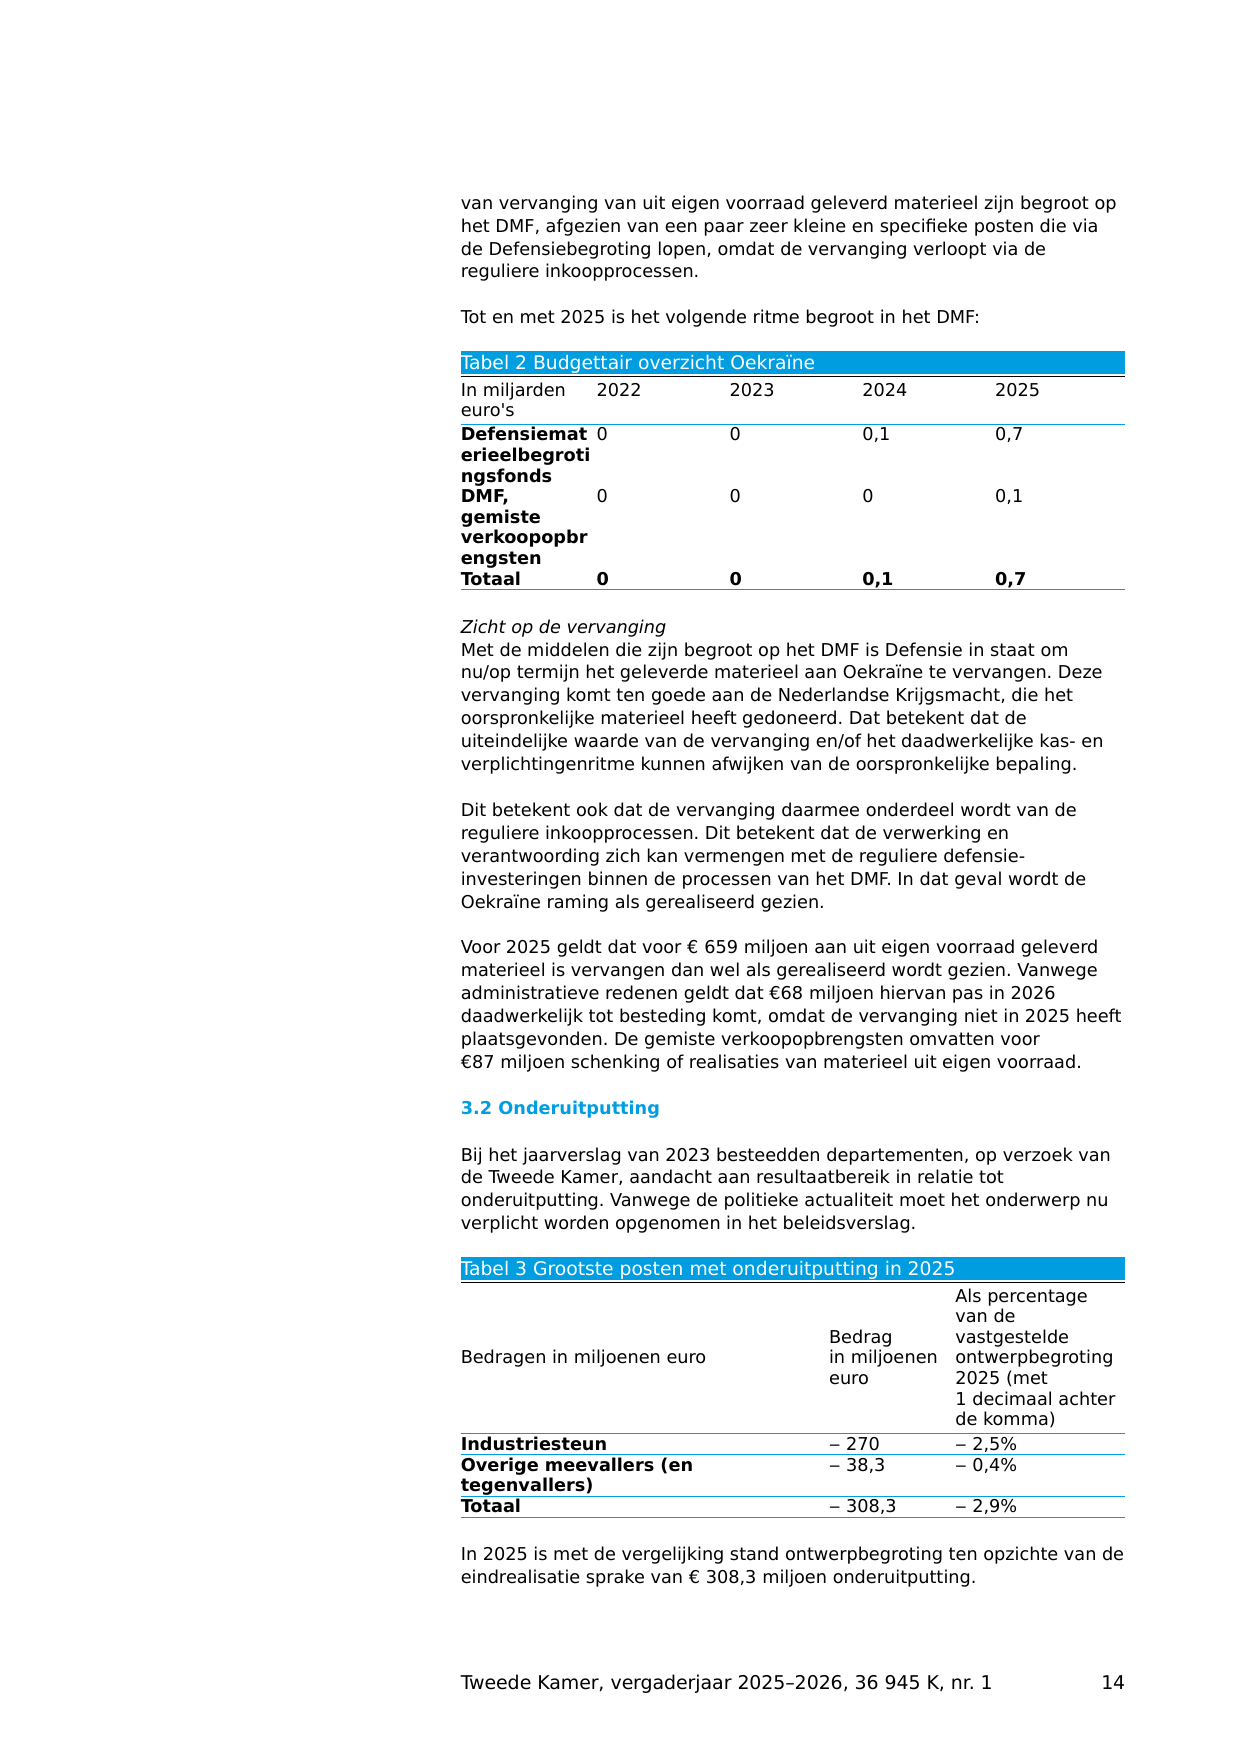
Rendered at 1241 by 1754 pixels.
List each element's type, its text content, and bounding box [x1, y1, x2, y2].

table_cell 0 [726, 425, 859, 486]
table_cell ‒ 308,3 [826, 1497, 952, 1517]
table_cell ‒ 0,4% [952, 1455, 1125, 1496]
table_cell ‒ 2,5% [952, 1434, 1125, 1454]
title 3.2 Onderuitputting [461, 1096, 1125, 1119]
text Bij het jaarverslag van 2023 besteedden departementen, op verzoek van de Tweede Kamer, aandacht aan resultaatbereik in relatie tot onderuitputting. Vanwege de politieke actualiteit moet het onderwerp nu verplicht worden opgenomen in het beleidsverslag. [461, 1143, 1125, 1234]
table_cell 0 [726, 569, 859, 589]
table_cell 2023 [726, 377, 859, 424]
table_cell 2024 [859, 377, 992, 424]
table_cell 2022 [594, 377, 726, 424]
table_cell 0 [726, 486, 859, 569]
table_cell 0,7 [992, 569, 1125, 589]
table_cell Bedragen in miljoenen euro [461, 1283, 826, 1433]
table_cell 0,1 [859, 425, 992, 486]
table_cell Industriesteun [461, 1434, 826, 1454]
table_cell 0,1 [859, 569, 992, 589]
table_cell In miljarden euro's [461, 377, 593, 424]
text Voor 2025 geldt dat voor € 659 miljoen aan uit eigen voorraad geleverd materieel is vervangen dan wel als gerealiseerd wordt gezien. Vanwege administratieve redenen geldt dat €68 miljoen hiervan pas in 2026 daadwerkelijk tot besteding komt, omdat de vervanging niet in 2025 heeft plaatsgevonden. De gemiste verkoopopbrengsten omvatten voor €87 miljoen schenking of realisaties van materieel uit eigen voorraad. [461, 936, 1125, 1073]
table_cell 0 [594, 486, 726, 569]
table_cell 0,1 [992, 486, 1125, 569]
table_cell Totaal [461, 1497, 826, 1517]
table_cell Defensiematerieelbegrotingsfonds [461, 425, 593, 486]
text Dit betekent ook dat de vervanging daarmee onderdeel wordt van de reguliere inkoopprocessen. Dit betekent dat de verwerking en verantwoording zich kan vermengen met de reguliere defensie-investeringen binnen de processen van het DMF. In dat geval wordt de Oekraïne raming als gerealiseerd gezien. [461, 798, 1125, 913]
table_cell ‒ 2,9% [952, 1497, 1125, 1517]
table_cell Als percentage van de vastgestelde ontwerpbegroting 2025 (met 1 decimaal achter de komma) [952, 1283, 1125, 1433]
text Zicht op de vervanging Met de middelen die zijn begroot op het DMF is Defensie in staat om nu/op termijn het geleverde materieel aan Oekraïne te vervangen. Deze vervanging komt ten goede aan de Nederlandse Krijgsmacht, die het oorspronkelijke materieel heeft gedoneerd. Dat betekent dat de uiteindelijke waarde van de vervanging en/of het daadwerkelijke kas- en verplichtingenritme kunnen afwijken van de oorspronkelijke bepaling. [461, 615, 1125, 775]
text Tot en met 2025 is het volgende ritme begroot in het DMF: [461, 305, 1125, 328]
text van vervanging van uit eigen voorraad geleverd materieel zijn begroot op het DMF, afgezien van een paar zeer kleine en specifieke posten die via de Defensiebegroting lopen, omdat de vervanging verloopt via de reguliere inkoopprocessen. [461, 191, 1125, 282]
table_cell Totaal [461, 569, 593, 589]
table_cell ‒ 270 [826, 1434, 952, 1454]
table_cell Overige meevallers (en tegenvallers) [461, 1455, 826, 1496]
table_cell 0 [859, 486, 992, 569]
table_cell ‒ 38,3 [826, 1455, 952, 1496]
table_cell 0,7 [992, 425, 1125, 486]
table_cell 0 [594, 425, 726, 486]
text In 2025 is met de vergelijking stand ontwerpbegroting ten opzichte van de eindrealisatie sprake van € 308,3 miljoen onderuitputting. [461, 1542, 1125, 1588]
table_cell 2025 [992, 377, 1125, 424]
table_cell Bedrag in miljoenen euro [826, 1283, 952, 1433]
table_cell 0 [594, 569, 726, 589]
table_cell DMF, gemiste verkoopopbrengsten [461, 486, 593, 569]
